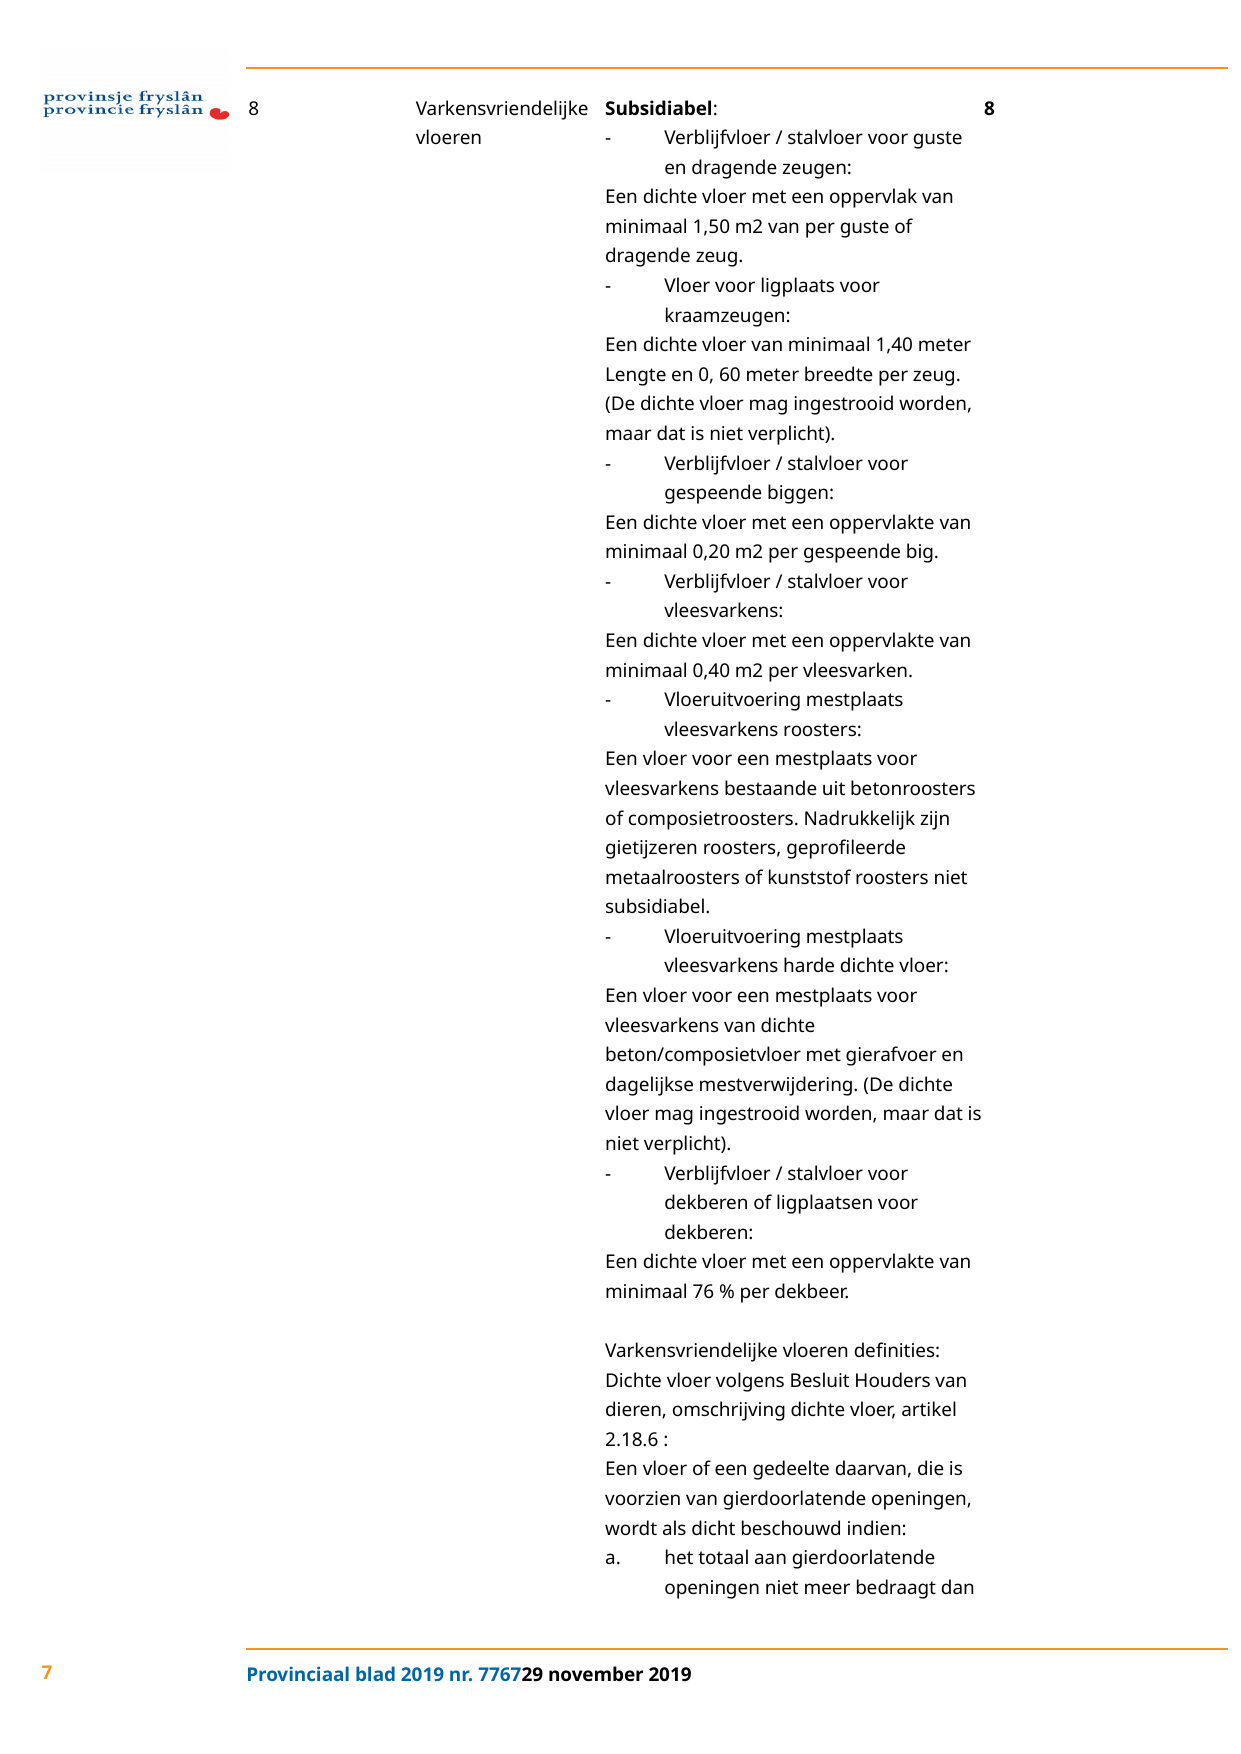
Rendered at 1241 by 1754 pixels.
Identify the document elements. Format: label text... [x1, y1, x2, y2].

table_cell Subsidiabel: Verblijfvloer / stalvloer voor guste en dragende zeugen: Een dichte vloer met een oppervlak van minimaal 1,50 m2 van per guste of dragende zeug. Vloer voor ligplaats voor kraamzeugen: Een dichte vloer van minimaal 1,40 meter Lengte en 0, 60 meter breedte per zeug. (De dichte vloer mag ingestrooid worden, maar dat is niet verplicht). Verblijfvloer / stalvloer voor gespeende biggen: Een dichte vloer met een oppervlakte van minimaal 0,20 m2 per gespeende big. Verblijfvloer / stalvloer voor vleesvarkens: Een dichte vloer met een oppervlakte van minimaal 0,40 m2 per vleesvarken. Vloeruitvoering mestplaats vleesvarkens roosters: Een vloer voor een mestplaats voor vleesvarkens bestaande uit betonroosters of composietroosters. Nadrukkelijk zijn gietijzeren roosters, geprofileerde metaalroosters of kunststof roosters niet subsidiabel. Vloeruitvoering mestplaats vleesvarkens harde dichte vloer: Een vloer voor een mestplaats voor vleesvarkens van dichte beton/composietvloer met gierafvoer en dagelijkse mestverwijdering. (De dichte vloer mag ingestrooid worden, maar dat is niet verplicht). Verblijfvloer / stalvloer voor dekberen of ligplaatsen voor dekberen: Een dichte vloer met een oppervlakte van minimaal 76 % per dekbeer. Varkensvriendelijke vloeren definities: Dichte vloer volgens Besluit Houders van dieren, omschrijving dichte vloer, artikel 2.18.6 : Een vloer of een gedeelte daarvan, die is voorzien van gierdoorlatende openingen, wordt als dicht beschouwd indien: het totaal aan gierdoorlatende openingen niet meer bedraagt dan [605, 95, 984, 1600]
table_cell 8 [984, 95, 1152, 1600]
table_cell Varkensvriendelijke vloeren [416, 95, 605, 1600]
picture [41, 47, 231, 172]
table_cell 8 [248, 95, 416, 1600]
